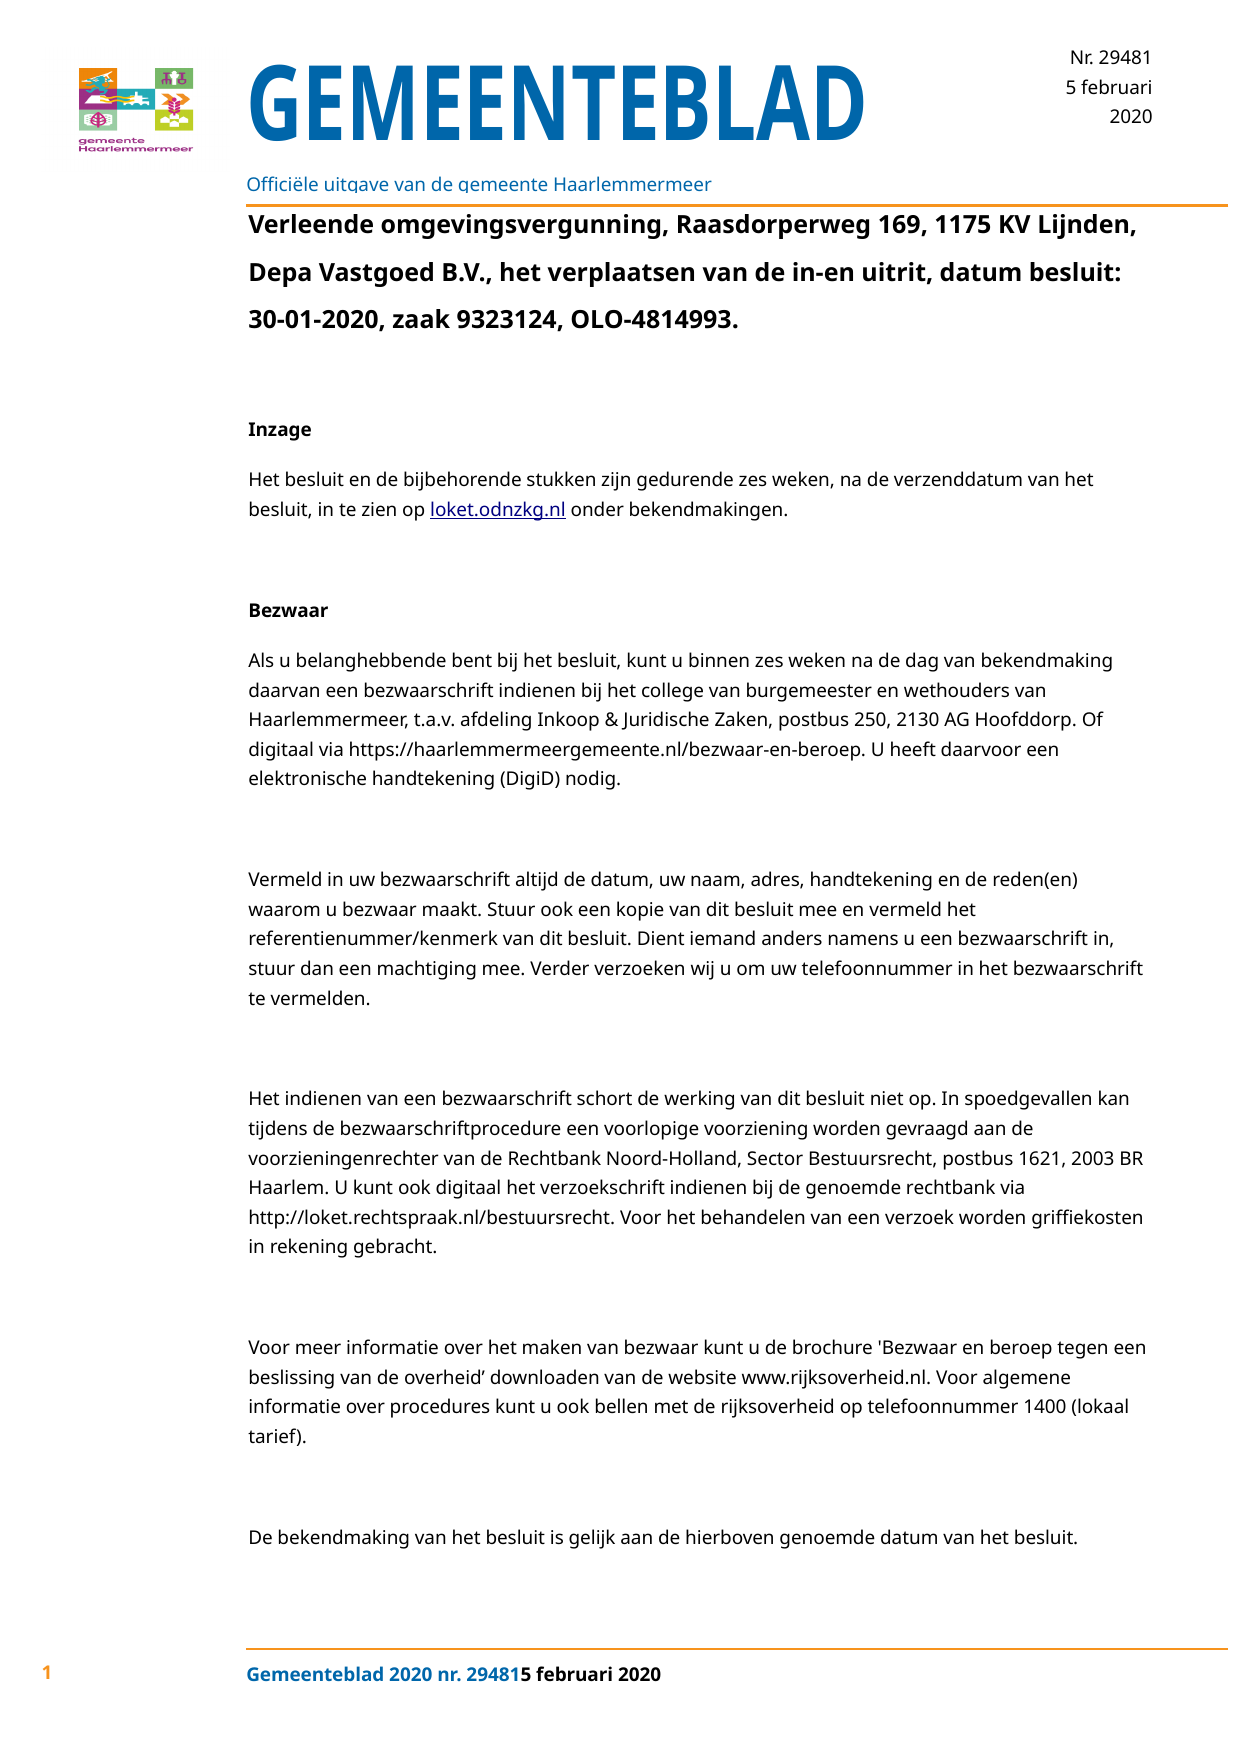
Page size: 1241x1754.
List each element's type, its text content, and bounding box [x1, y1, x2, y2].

text Als u belanghebbende bent bij het besluit, kunt u binnen zes weken na de dag van bekendmaking daarvan een bezwaarschrift indienen bij het college van burgemeester en wethouders van Haarlemmermeer, t.a.v. afdeling Inkoop & Juridische Zaken, postbus 250, 2130 AG Hoofddorp. Of digitaal via https://haarlemmermeergemeente.nl/bezwaar-en-beroep. U heeft daarvoor een elektronische handtekening (DigiD) nodig. [248, 647, 1152, 791]
text Voor meer informatie over het maken van bezwaar kunt u de brochure 'Bezwaar en beroep tegen een beslissing van de overheid’ downloaden van de website www.rijksoverheid.nl. Voor algemene informatie over procedures kunt u ook bellen met de rijksoverheid op telefoonnummer 1400 (lokaal tarief). [248, 1334, 1152, 1449]
text Het besluit en de bijbehorende stukken zijn gedurende zes weken, na de verzenddatum van het besluit, in te zien op loket.odnzkg.nl onder bekendmakingen. [248, 466, 1152, 522]
text Verleende omgevingsvergunning, Raasdorperweg 169, 1175 KV Lijnden, Depa Vastgoed B.V., het verplaatsen van de in-en uitrit, datum besluit: 30-01-2020, zaak 9323124, OLO-4814993. [248, 207, 1152, 336]
text Bezwaar [248, 597, 1152, 622]
text Inzage [248, 416, 1152, 442]
text De bekendmaking van het besluit is gelijk aan de hierboven genoemde datum van het besluit. [248, 1524, 1152, 1549]
text Het indienen van een bezwaarschrift schort de werking van dit besluit niet op. In spoedgevallen kan tijdens de bezwaarschriftprocedure een voorlopige voorziening worden gevraagd aan de voorzieningenrechter van de Rechtbank Noord-Holland, Sector Bestuursrecht, postbus 1621, 2003 BR Haarlem. U kunt ook digitaal het verzoekschrift indienen bij de genoemde rechtbank via http://loket.rechtspraak.nl/bestuursrecht. Voor het behandelen van een verzoek worden griffiekosten in rekening gebracht. [248, 1086, 1152, 1259]
text Vermeld in uw bezwaarschrift altijd de datum, uw naam, adres, handtekening en de reden(en) waarom u bezwaar maakt. Stuur ook een kopie van dit besluit mee en vermeld het referentienummer/kenmerk van dit besluit. Dient iemand anders namens u een bezwaarschrift in, stuur dan een machtiging mee. Verder verzoeken wij u om uw telefoonnummer in het bezwaarschrift te vermelden. [248, 866, 1152, 1010]
picture [41, 47, 231, 172]
